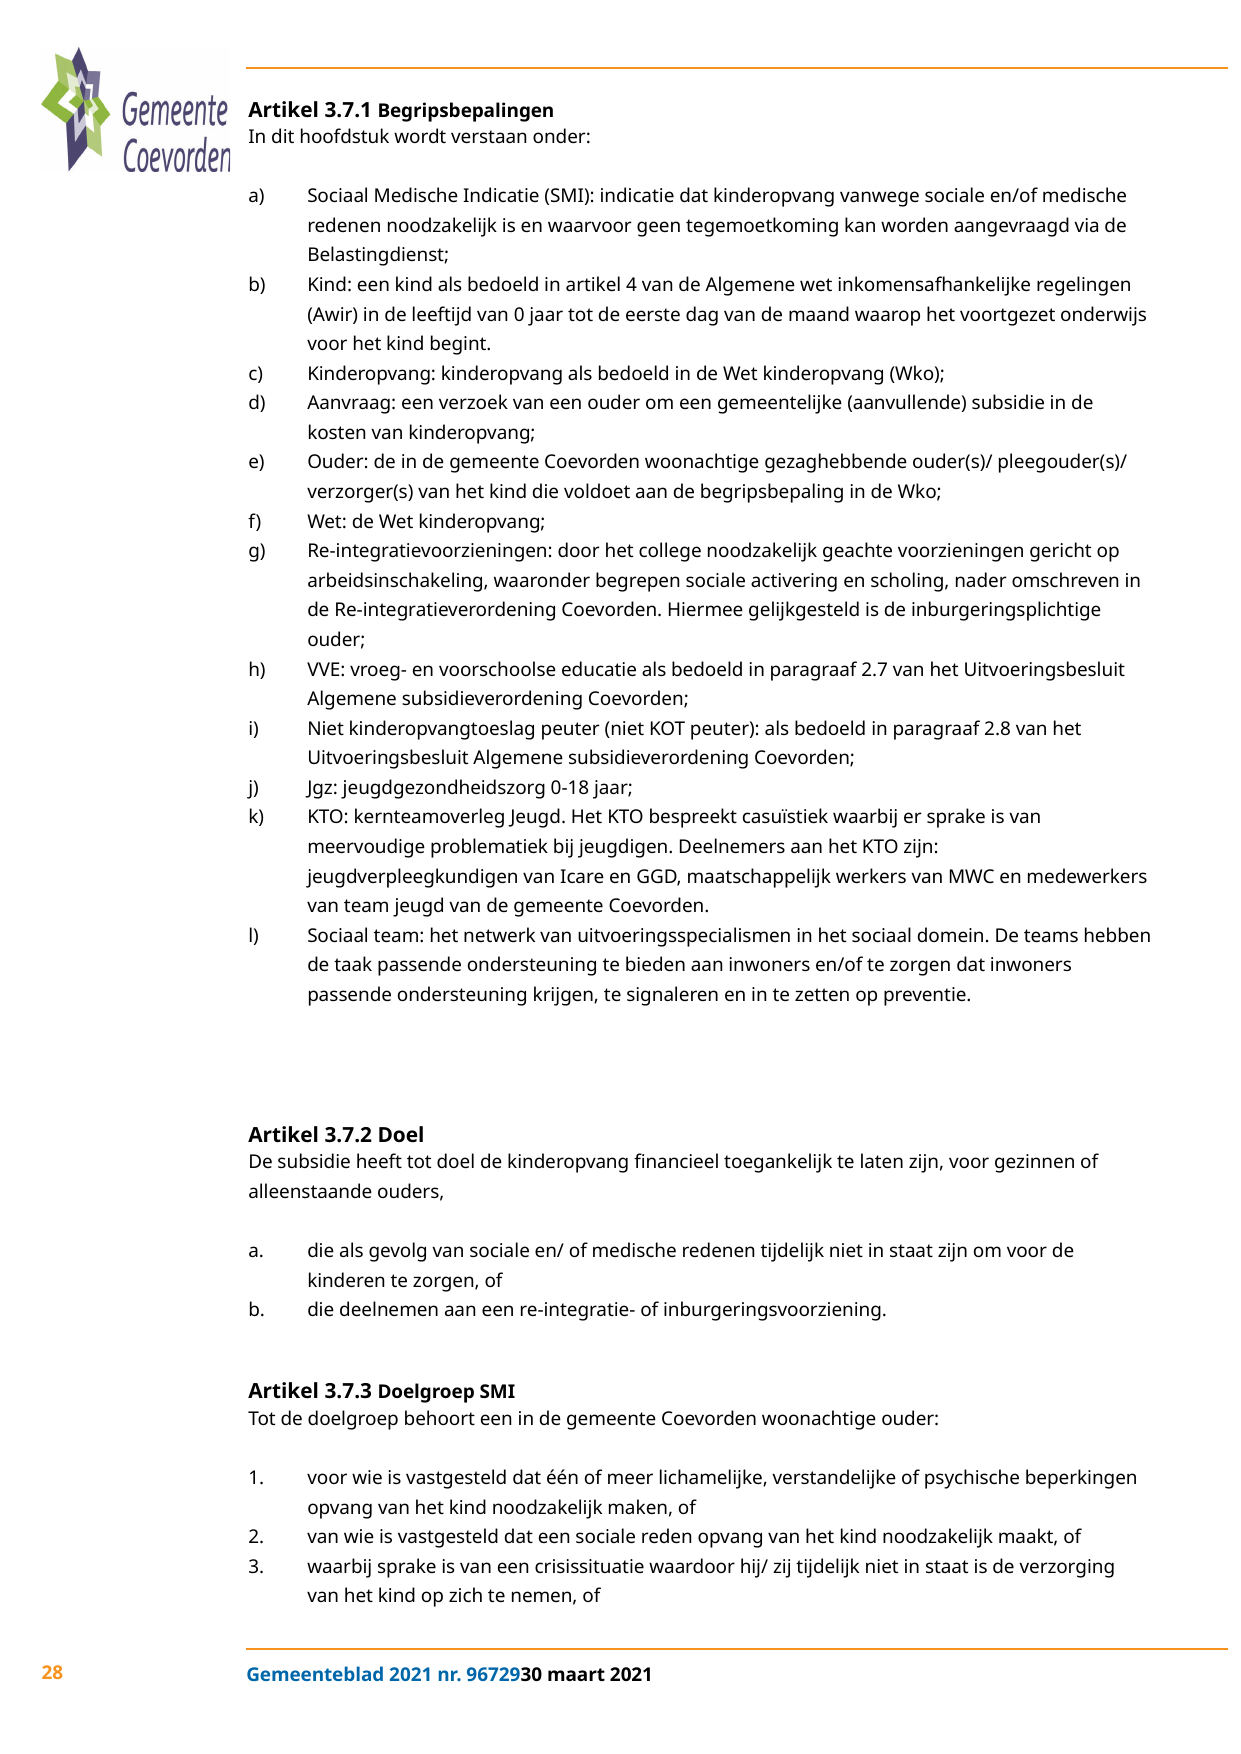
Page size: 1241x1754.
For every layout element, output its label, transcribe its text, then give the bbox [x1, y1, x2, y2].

list van wie is vastgesteld dat een sociale reden opvang van het kind noodzakelijk maakt, of [248, 1523, 1152, 1549]
list Sociaal team: het netwerk van uitvoeringsspecialismen in het sociaal domein. De teams hebben de taak passende ondersteuning te bieden aan inwoners en/of te zorgen dat inwoners passende ondersteuning krijgen, te signaleren en in te zetten op preventie. [248, 922, 1152, 1007]
list Niet kinderopvangtoeslag peuter (niet KOT peuter): als bedoeld in paragraaf 2.8 van het Uitvoeringsbesluit Algemene subsidieverordening Coevorden; [248, 715, 1152, 770]
list Sociaal Medische Indicatie (SMI): indicatie dat kinderopvang vanwege sociale en/of medische redenen noodzakelijk is en waarvoor geen tegemoetkoming kan worden aangevraagd via de Belastingdienst; [248, 182, 1152, 267]
text In dit hoofdstuk wordt verstaan onder: [248, 123, 1152, 149]
text Artikel 3.7.2 Doel [248, 1120, 1152, 1149]
text Artikel 3.7.1 Begripsbepalingen [248, 95, 1152, 123]
list waarbij sprake is van een crisissituatie waardoor hij/ zij tijdelijk niet in staat is de verzorging van het kind op zich te nemen, of [248, 1553, 1152, 1608]
list die deelnemen aan een re-integratie- of inburgeringsvoorziening. [248, 1297, 1152, 1322]
list die als gevolg van sociale en/ of medische redenen tijdelijk niet in staat zijn om voor de kinderen te zorgen, of [248, 1237, 1152, 1293]
list voor wie is vastgesteld dat één of meer lichamelijke, verstandelijke of psychische beperkingen opvang van het kind noodzakelijk maken, of [248, 1464, 1152, 1519]
list Kind: een kind als bedoeld in artikel 4 van de Algemene wet inkomensafhankelijke regelingen (Awir) in de leeftijd van 0 jaar tot de eerste dag van de maand waarop het voortgezet onderwijs voor het kind begint. [248, 271, 1152, 356]
list KTO: kernteamoverleg Jeugd. Het KTO bespreekt casuïstiek waarbij er sprake is van meervoudige problematiek bij jeugdigen. Deelnemers aan het KTO zijn: jeugdverpleegkundigen van Icare en GGD, maatschappelijk werkers van MWC en medewerkers van team jeugd van de gemeente Coevorden. [248, 804, 1152, 918]
list Re-integratievoorzieningen: door het college noodzakelijk geachte voorzieningen gericht op arbeidsinschakeling, waaronder begrepen sociale activering en scholing, nader omschreven in de Re-integratieverordening Coevorden. Hiermee gelijkgesteld is de inburgeringsplichtige ouder; [248, 537, 1152, 652]
text Artikel 3.7.3 Doelgroep SMI [248, 1377, 1152, 1405]
picture [41, 47, 231, 172]
list Kinderopvang: kinderopvang als bedoeld in de Wet kinderopvang (Wko); [248, 360, 1152, 386]
text Tot de doelgroep behoort een in de gemeente Coevorden woonachtige ouder: [248, 1405, 1152, 1431]
text De subsidie heeft tot doel de kinderopvang financieel toegankelijk te laten zijn, voor gezinnen of alleenstaande ouders, [248, 1149, 1152, 1204]
list Wet: de Wet kinderopvang; [248, 508, 1152, 533]
list Ouder: de in de gemeente Coevorden woonachtige gezaghebbende ouder(s)/ pleegouder(s)/ verzorger(s) van het kind die voldoet aan de begripsbepaling in de Wko; [248, 449, 1152, 504]
list Aanvraag: een verzoek van een ouder om een gemeentelijke (aanvullende) subsidie in de kosten van kinderopvang; [248, 389, 1152, 445]
list Jgz: jeugdgezondheidszorg 0-18 jaar; [248, 774, 1152, 800]
list VVE: vroeg- en voorschoolse educatie als bedoeld in paragraaf 2.7 van het Uitvoeringsbesluit Algemene subsidieverordening Coevorden; [248, 656, 1152, 711]
